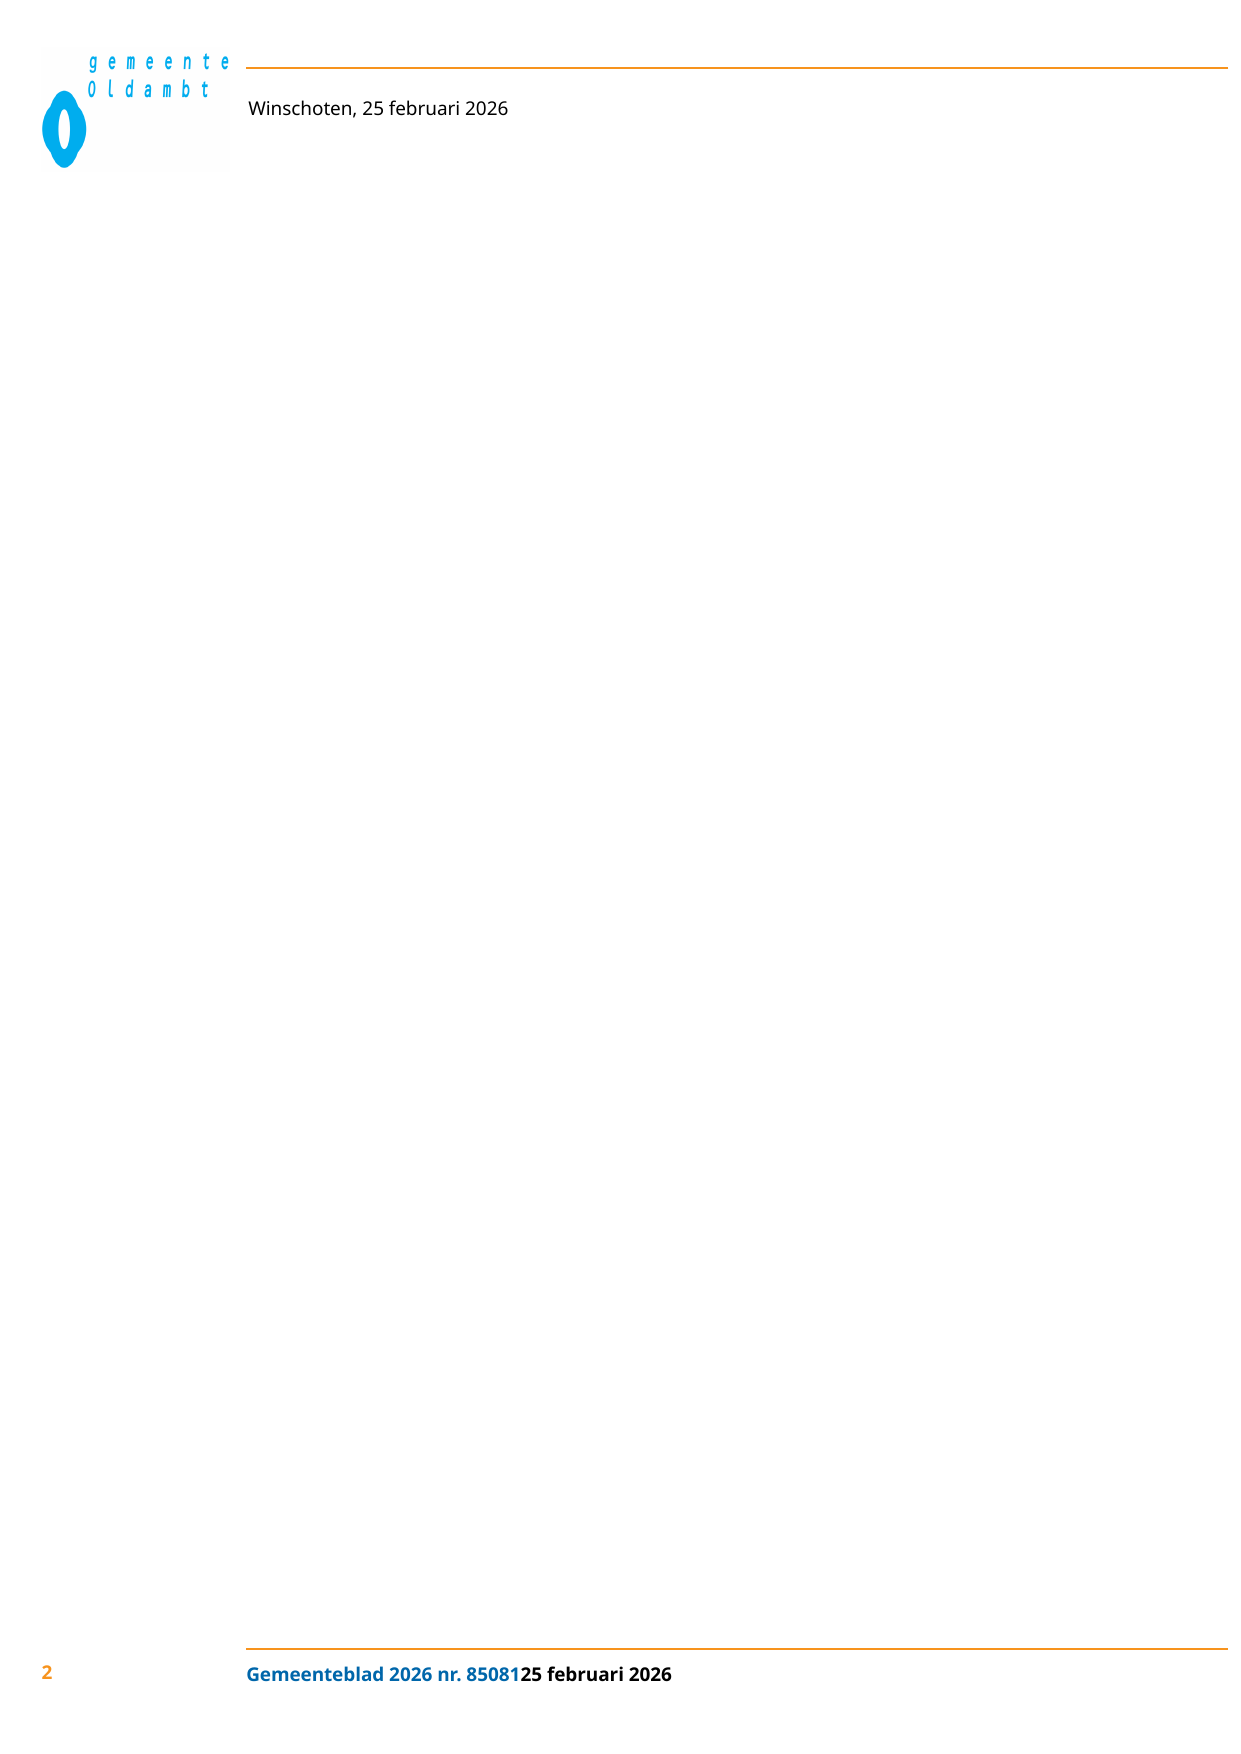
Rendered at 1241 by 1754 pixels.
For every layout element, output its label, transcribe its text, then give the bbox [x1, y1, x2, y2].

picture [41, 47, 231, 172]
text Winschoten, 25 februari 2026 [248, 95, 1152, 121]
